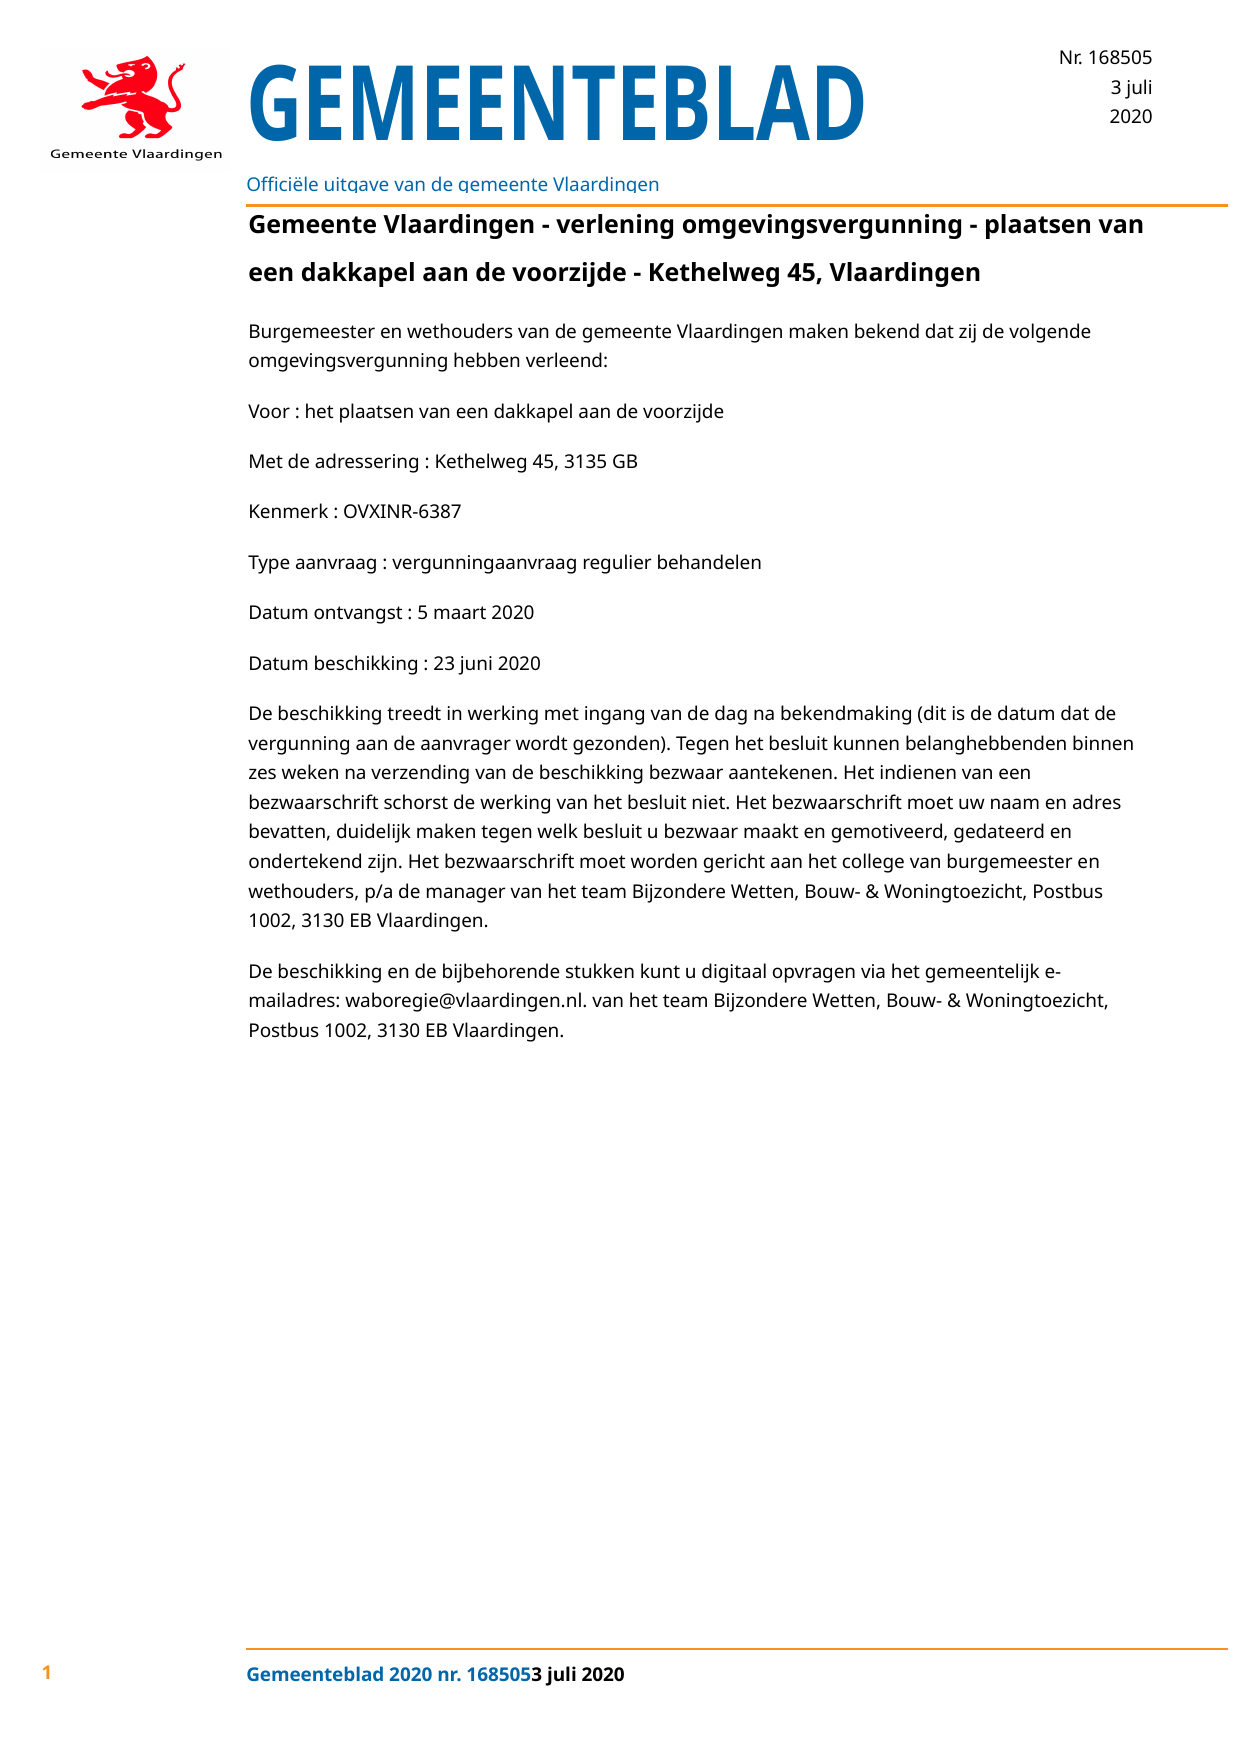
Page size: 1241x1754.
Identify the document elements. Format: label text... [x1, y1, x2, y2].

text Voor : het plaatsen van een dakkapel aan de voorzijde [248, 398, 1152, 424]
text Burgemeester en wethouders van de gemeente Vlaardingen maken bekend dat zij de volgende omgevingsvergunning hebben verleend: [248, 318, 1152, 373]
text De beschikking en de bijbehorende stukken kunt u digitaal opvragen via het gemeentelijk e-mailadres: waboregie@vlaardingen.nl. van het team Bijzondere Wetten, Bouw- & Woningtoezicht, Postbus 1002, 3130 EB Vlaardingen. [248, 958, 1152, 1043]
text Kenmerk : OVXINR-6387 [248, 499, 1152, 524]
text Gemeente Vlaardingen - verlening omgevingsvergunning - plaatsen van een dakkapel aan de voorzijde - Kethelweg 45, Vlaardingen [248, 207, 1152, 288]
text Datum ontvangst : 5 maart 2020 [248, 599, 1152, 625]
text Met de adressering : Kethelweg 45, 3135 GB [248, 448, 1152, 474]
text Type aanvraag : vergunningaanvraag regulier behandelen [248, 549, 1152, 575]
text De beschikking treedt in werking met ingang van de dag na bekendmaking (dit is de datum dat de vergunning aan de aanvrager wordt gezonden). Tegen het besluit kunnen belanghebbenden binnen zes weken na verzending van de beschikking bezwaar aantekenen. Het indienen van een bezwaarschrift schorst de werking van het besluit niet. Het bezwaarschrift moet uw naam en adres bevatten, duidelijk maken tegen welk besluit u bezwaar maakt en gemotiveerd, gedateerd en ondertekend zijn. Het bezwaarschrift moet worden gericht aan het college van burgemeester en wethouders, p/a de manager van het team Bijzondere Wetten, Bouw- & Woningtoezicht, Postbus 1002, 3130 EB Vlaardingen. [248, 700, 1152, 933]
picture [41, 47, 231, 172]
text Datum beschikking : 23 juni 2020 [248, 650, 1152, 676]
